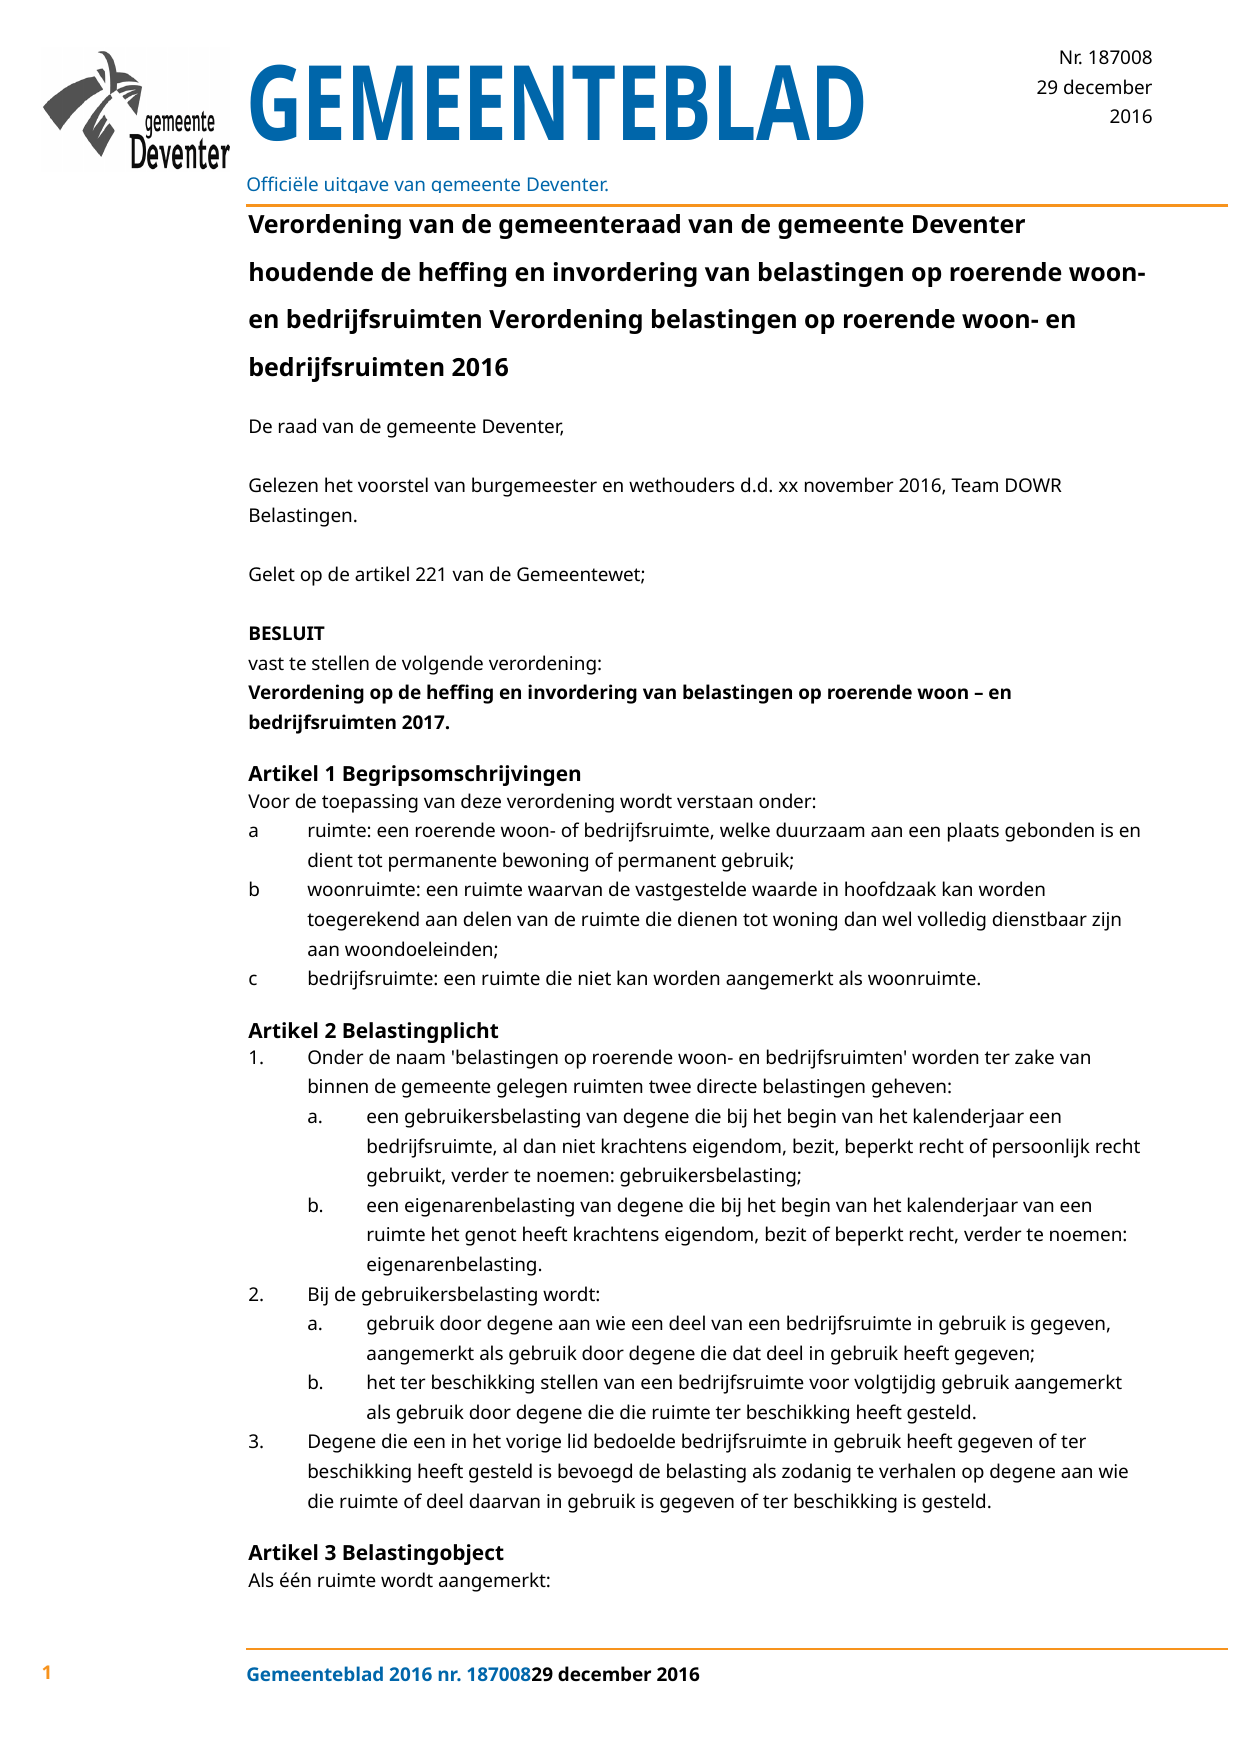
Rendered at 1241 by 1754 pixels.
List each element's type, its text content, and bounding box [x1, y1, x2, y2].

text Gelezen het voorstel van burgemeester en wethouders d.d. xx november 2016, Team DOWR Belastingen. [248, 472, 1152, 528]
text Gelet op de artikel 221 van de Gemeentewet; [248, 561, 1152, 587]
text Artikel 2 Belastingplicht [248, 1016, 1152, 1044]
text Verordening op de heffing en invordering van belastingen op roerende woon – en bedrijfsruimten 2017. [248, 679, 1152, 735]
list Bij de gebruikersbelasting wordt: [248, 1281, 1152, 1307]
list het ter beschikking stellen van een bedrijfsruimte voor volgtijdig gebruik aangemerkt als gebruik door degene die die ruimte ter beschikking heeft gesteld. [307, 1369, 1152, 1425]
list woonruimte: een ruimte waarvan de vastgestelde waarde in hoofdzaak kan worden toegerekend aan delen van de ruimte die dienen tot woning dan wel volledig dienstbaar zijn aan woondoeleinden; [248, 877, 1152, 961]
list Onder de naam 'belastingen op roerende woon- en bedrijfsruimten' worden ter zake van binnen de gemeente gelegen ruimten twee directe belastingen geheven: [248, 1044, 1152, 1099]
list bedrijfsruimte: een ruimte die niet kan worden aangemerkt als woonruimte. [248, 965, 1152, 991]
text Als één ruimte wordt aangemerkt: [248, 1567, 1152, 1592]
text Voor de toepassing van deze verordening wordt verstaan onder: [248, 788, 1152, 813]
text BESLUIT [248, 620, 1152, 646]
text Verordening van de gemeenteraad van de gemeente Deventer houdende de heffing en invordering van belastingen op roerende woon- en bedrijfsruimten Verordening belastingen op roerende woon- en bedrijfsruimten 2016 [248, 207, 1152, 384]
text De raad van de gemeente Deventer, [248, 413, 1152, 439]
picture [41, 47, 231, 172]
list gebruik door degene aan wie een deel van een bedrijfsruimte in gebruik is gegeven, aangemerkt als gebruik door degene die dat deel in gebruik heeft gegeven; [307, 1310, 1152, 1366]
text Artikel 1 Begripsomschrijvingen [248, 759, 1152, 788]
list Degene die een in het vorige lid bedoelde bedrijfsruimte in gebruik heeft gegeven of ter beschikking heeft gesteld is bevoegd de belasting als zodanig te verhalen op degene aan wie die ruimte of deel daarvan in gebruik is gegeven of ter beschikking is gesteld. [248, 1429, 1152, 1514]
text vast te stellen de volgende verordening: [248, 650, 1152, 676]
text Artikel 3 Belastingobject [248, 1538, 1152, 1567]
list ruimte: een roerende woon- of bedrijfsruimte, welke duurzaam aan een plaats gebonden is en dient tot permanente bewoning of permanent gebruik; [248, 817, 1152, 873]
list een eigenarenbelasting van degene die bij het begin van het kalenderjaar van een ruimte het genot heeft krachtens eigendom, bezit of beperkt recht, verder te noemen: eigenarenbelasting. [307, 1192, 1152, 1277]
list een gebruikersbelasting van degene die bij het begin van het kalenderjaar een bedrijfsruimte, al dan niet krachtens eigendom, bezit, beperkt recht of persoonlijk recht gebruikt, verder te noemen: gebruikersbelasting; [307, 1103, 1152, 1188]
